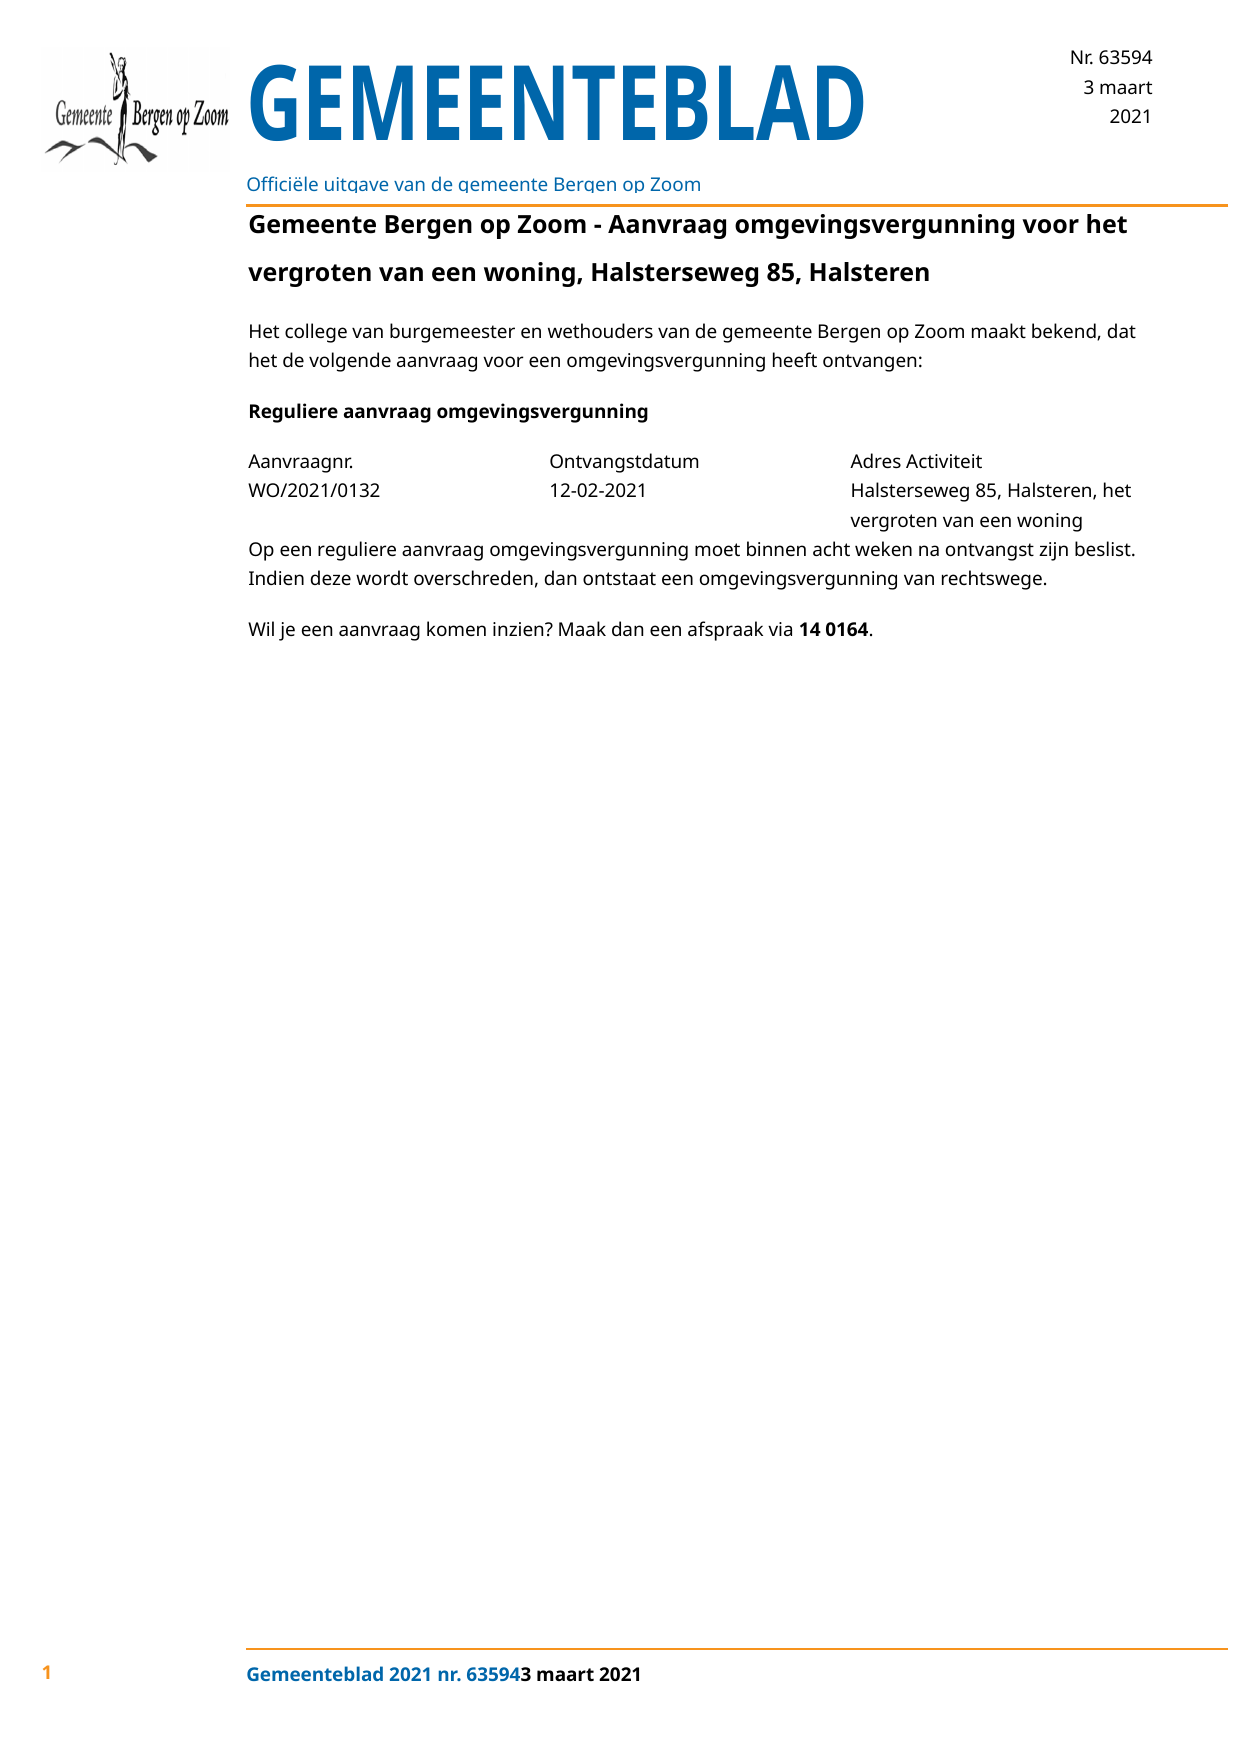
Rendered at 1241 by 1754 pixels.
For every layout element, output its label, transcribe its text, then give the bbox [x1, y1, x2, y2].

picture [41, 47, 231, 172]
text Reguliere aanvraag omgevingsvergunning [248, 398, 1152, 424]
table_header Ontvangstdatum [549, 449, 850, 474]
text Gemeente Bergen op Zoom - Aanvraag omgevingsvergunning voor het vergroten van een woning, Halsterseweg 85, Halsteren [248, 207, 1152, 288]
table_header Adres Activiteit [850, 449, 1152, 474]
table_header 12-02-2021 [549, 478, 850, 533]
table_header WO/2021/0132 [248, 478, 549, 533]
table_header Halsterseweg 85, Halsteren, het vergroten van een woning [850, 478, 1152, 533]
text Wil je een aanvraag komen inzien? Maak dan een afspraak via 14 0164. [248, 616, 1152, 642]
text Het college van burgemeester en wethouders van de gemeente Bergen op Zoom maakt bekend, dat het de volgende aanvraag voor een omgevingsvergunning heeft ontvangen: [248, 318, 1152, 373]
table_header Aanvraagnr. [248, 449, 549, 474]
text Op een reguliere aanvraag omgevingsvergunning moet binnen acht weken na ontvangst zijn beslist. Indien deze wordt overschreden, dan ontstaat een omgevingsvergunning van rechtswege. [248, 536, 1152, 591]
